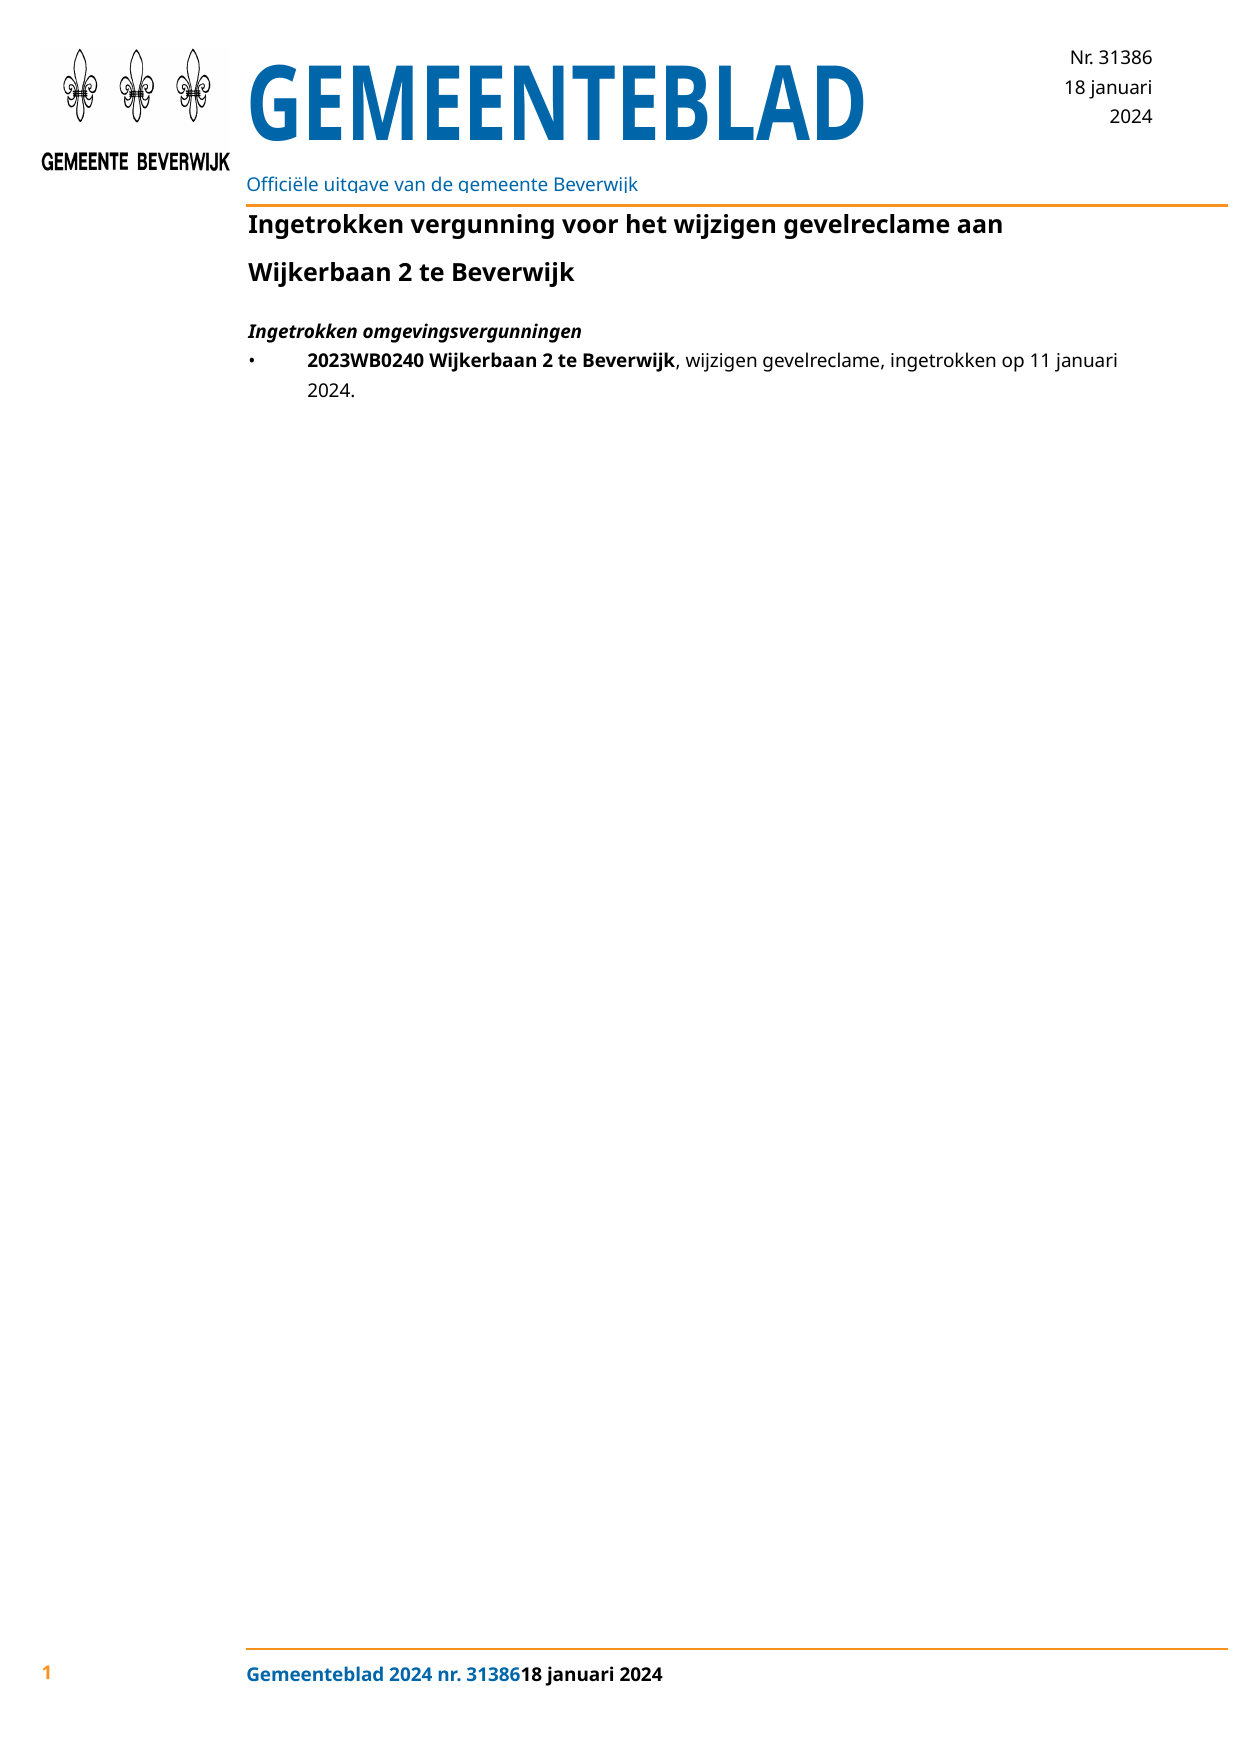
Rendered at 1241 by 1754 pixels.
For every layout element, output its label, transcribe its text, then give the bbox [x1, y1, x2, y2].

text Ingetrokken vergunning voor het wijzigen gevelreclame aan Wijkerbaan 2 te Beverwijk [248, 207, 1152, 288]
text Ingetrokken omgevingsvergunningen [248, 318, 1152, 344]
list 2023WB0240 Wijkerbaan 2 te Beverwijk, wijzigen gevelreclame, ingetrokken op 11 januari 2024. [248, 347, 1152, 403]
picture [41, 47, 231, 172]
